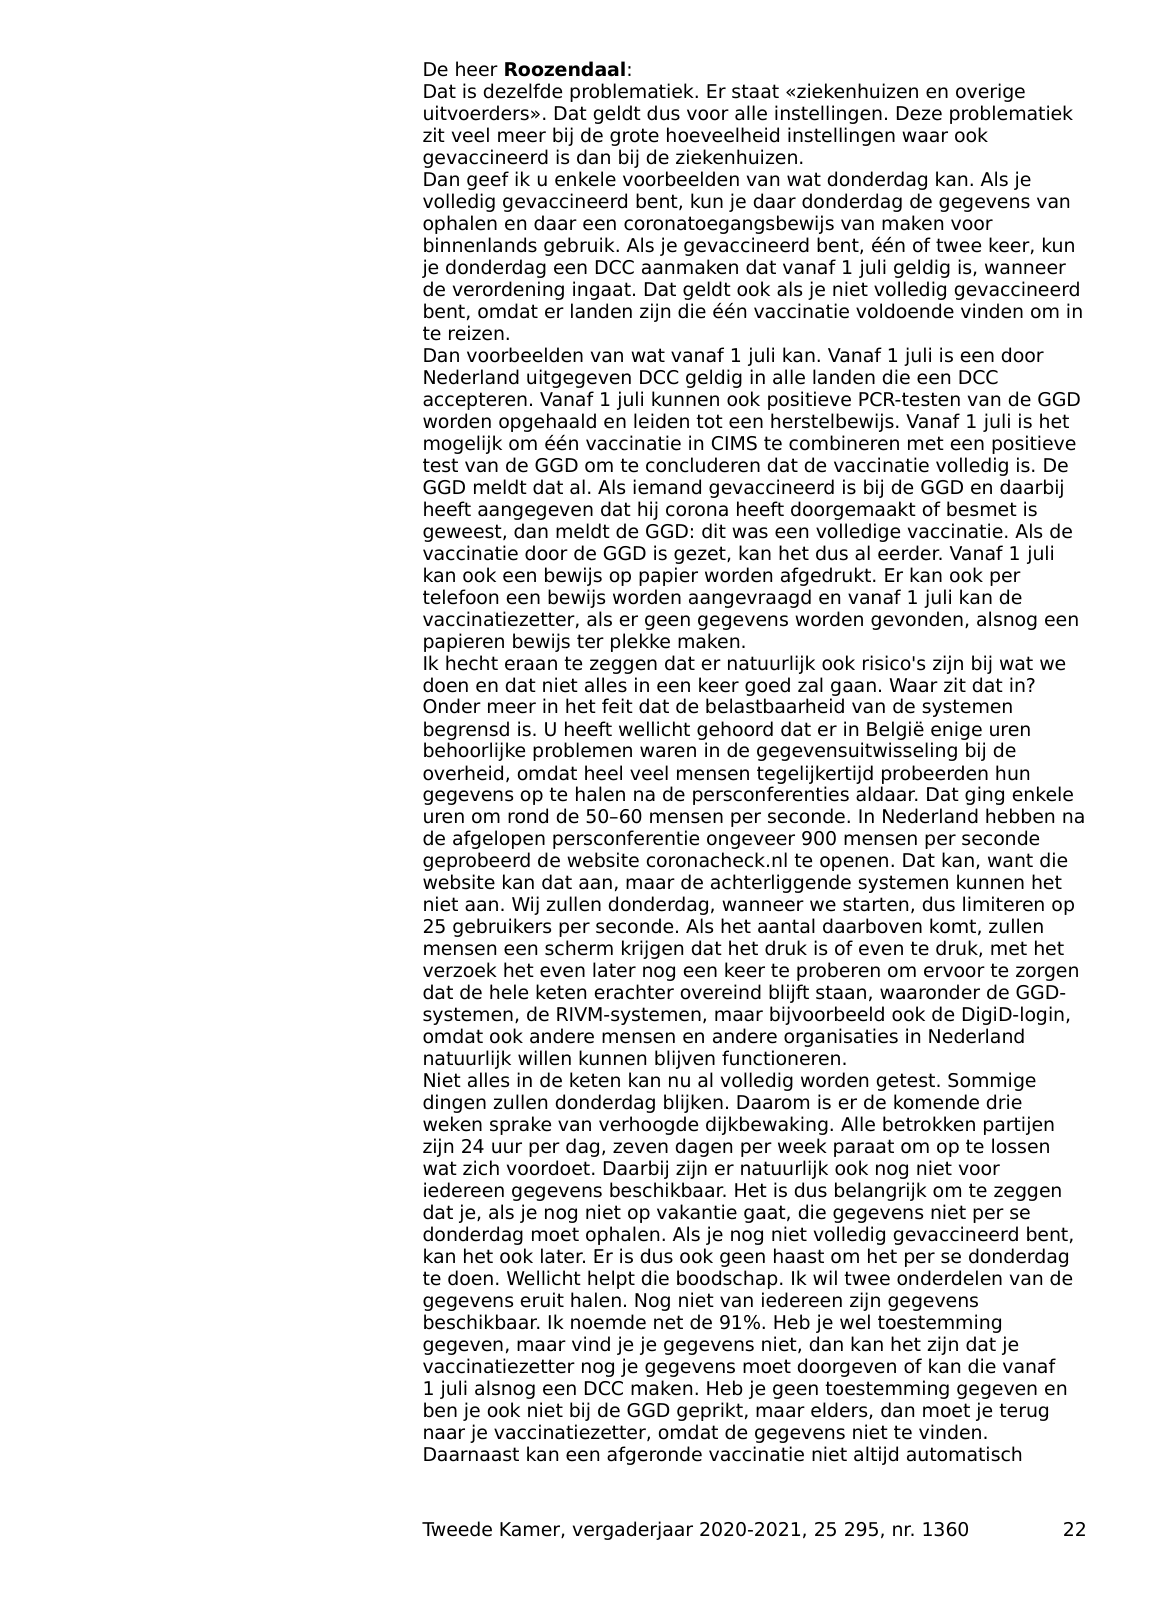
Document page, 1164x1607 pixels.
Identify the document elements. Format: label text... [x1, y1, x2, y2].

text De heer Roozendaal: [422, 59, 1087, 81]
text Dan geef ik u enkele voorbeelden van wat donderdag kan. Als je volledig gevaccineerd bent, kun je daar donderdag de gegevens van ophalen en daar een coronatoegangsbewijs van maken voor binnenlands gebruik. Als je gevaccineerd bent, één of twee keer, kun je donderdag een DCC aanmaken dat vanaf 1 juli geldig is, wanneer de verordening ingaat. Dat geldt ook als je niet volledig gevaccineerd bent, omdat er landen zijn die één vaccinatie voldoende vinden om in te reizen. [422, 169, 1087, 345]
text Niet alles in de keten kan nu al volledig worden getest. Sommige dingen zullen donderdag blijken. Daarom is er de komende drie weken sprake van verhoogde dijkbewaking. Alle betrokken partijen zijn 24 uur per dag, zeven dagen per week paraat om op te lossen wat zich voordoet. Daarbij zijn er natuurlijk ook nog niet voor iedereen gegevens beschikbaar. Het is dus belangrijk om te zeggen dat je, als je nog niet op vakantie gaat, die gegevens niet per se donderdag moet ophalen. Als je nog niet volledig gevaccineerd bent, kan het ook later. Er is dus ook geen haast om het per se donderdag te doen. Wellicht helpt die boodschap. Ik wil twee onderdelen van de gegevens eruit halen. Nog niet van iedereen zijn gegevens beschikbaar. Ik noemde net de 91%. Heb je wel toestemming gegeven, maar vind je je gegevens niet, dan kan het zijn dat je vaccinatiezetter nog je gegevens moet doorgeven of kan die vanaf 1 juli alsnog een DCC maken. Heb je geen toestemming gegeven en ben je ook niet bij de GGD geprikt, maar elders, dan moet je terug naar je vaccinatiezetter, omdat de gegevens niet te vinden. Daarnaast kan een afgeronde vaccinatie niet altijd automatisch [422, 1070, 1087, 1466]
text Dat is dezelfde problematiek. Er staat «ziekenhuizen en overige uitvoerders». Dat geldt dus voor alle instellingen. Deze problematiek zit veel meer bij de grote hoeveelheid instellingen waar ook gevaccineerd is dan bij de ziekenhuizen. [422, 81, 1087, 169]
text Dan voorbeelden van wat vanaf 1 juli kan. Vanaf 1 juli is een door Nederland uitgegeven DCC geldig in alle landen die een DCC accepteren. Vanaf 1 juli kunnen ook positieve PCR-testen van de GGD worden opgehaald en leiden tot een herstelbewijs. Vanaf 1 juli is het mogelijk om één vaccinatie in CIMS te combineren met een positieve test van de GGD om te concluderen dat de vaccinatie volledig is. De GGD meldt dat al. Als iemand gevaccineerd is bij de GGD en daarbij heeft aangegeven dat hij corona heeft doorgemaakt of besmet is geweest, dan meldt de GGD: dit was een volledige vaccinatie. Als de vaccinatie door de GGD is gezet, kan het dus al eerder. Vanaf 1 juli kan ook een bewijs op papier worden afgedrukt. Er kan ook per telefoon een bewijs worden aangevraagd en vanaf 1 juli kan de vaccinatiezetter, als er geen gegevens worden gevonden, alsnog een papieren bewijs ter plekke maken. [422, 345, 1087, 652]
text Ik hecht eraan te zeggen dat er natuurlijk ook risico's zijn bij wat we doen en dat niet alles in een keer goed zal gaan. Waar zit dat in? Onder meer in het feit dat de belastbaarheid van de systemen begrensd is. U heeft wellicht gehoord dat er in België enige uren behoorlijke problemen waren in de gegevensuitwisseling bij de overheid, omdat heel veel mensen tegelijkertijd probeerden hun gegevens op te halen na de persconferenties aldaar. Dat ging enkele uren om rond de 50–60 mensen per seconde. In Nederland hebben na de afgelopen persconferentie ongeveer 900 mensen per seconde geprobeerd de website coronacheck.nl te openen. Dat kan, want die website kan dat aan, maar de achterliggende systemen kunnen het niet aan. Wij zullen donderdag, wanneer we starten, dus limiteren op 25 gebruikers per seconde. Als het aantal daarboven komt, zullen mensen een scherm krijgen dat het druk is of even te druk, met het verzoek het even later nog een keer te proberen om ervoor te zorgen dat de hele keten erachter overeind blijft staan, waaronder de GGD-systemen, de RIVM-systemen, maar bijvoorbeeld ook de DigiD-login, omdat ook andere mensen en andere organisaties in Nederland natuurlijk willen kunnen blijven functioneren. [422, 652, 1087, 1070]
